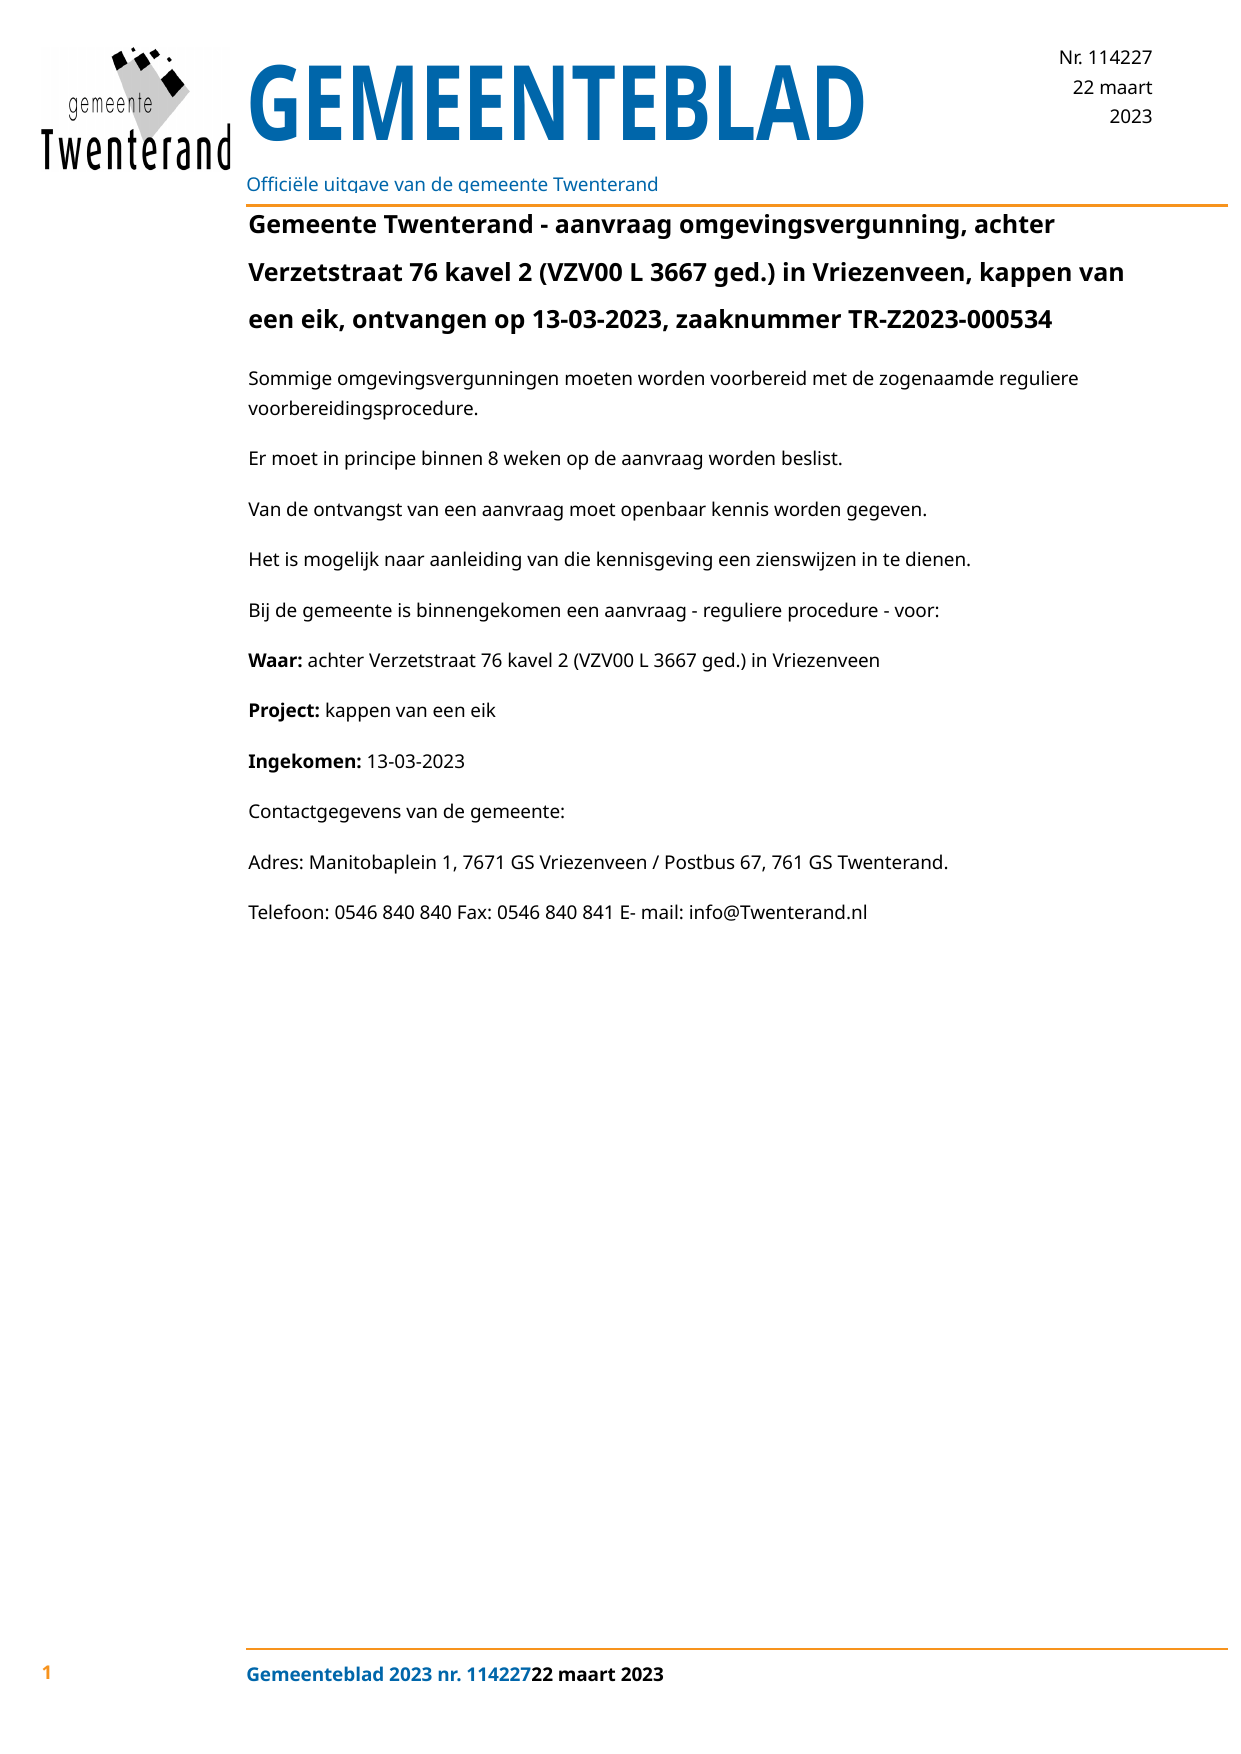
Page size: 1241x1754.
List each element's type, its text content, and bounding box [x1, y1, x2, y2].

text Ingekomen: 13-03-2023 [248, 748, 1152, 774]
text Waar: achter Verzetstraat 76 kavel 2 (VZV00 L 3667 ged.) in Vriezenveen [248, 647, 1152, 673]
text Contactgegevens van de gemeente: [248, 798, 1152, 824]
text Bij de gemeente is binnengekomen een aanvraag - reguliere procedure - voor: [248, 597, 1152, 622]
text Adres: Manitobaplein 1, 7671 GS Vriezenveen / Postbus 67, 761 GS Twenterand. [248, 849, 1152, 874]
text Project: kappen van een eik [248, 698, 1152, 723]
text Van de ontvangst van een aanvraag moet openbaar kennis worden gegeven. [248, 496, 1152, 522]
picture [41, 47, 231, 172]
text Er moet in principe binnen 8 weken op de aanvraag worden beslist. [248, 446, 1152, 471]
text Sommige omgevingsvergunningen moeten worden voorbereid met de zogenaamde reguliere voorbereidingsprocedure. [248, 366, 1152, 421]
text Telefoon: 0546 840 840 Fax: 0546 840 841 E- mail: info@Twenterand.nl [248, 899, 1152, 925]
text Het is mogelijk naar aanleiding van die kennisgeving een zienswijzen in te dienen. [248, 546, 1152, 572]
text Gemeente Twenterand - aanvraag omgevingsvergunning, achter Verzetstraat 76 kavel 2 (VZV00 L 3667 ged.) in Vriezenveen, kappen van een eik, ontvangen op 13-03-2023, zaaknummer TR-Z2023-000534 [248, 207, 1152, 336]
